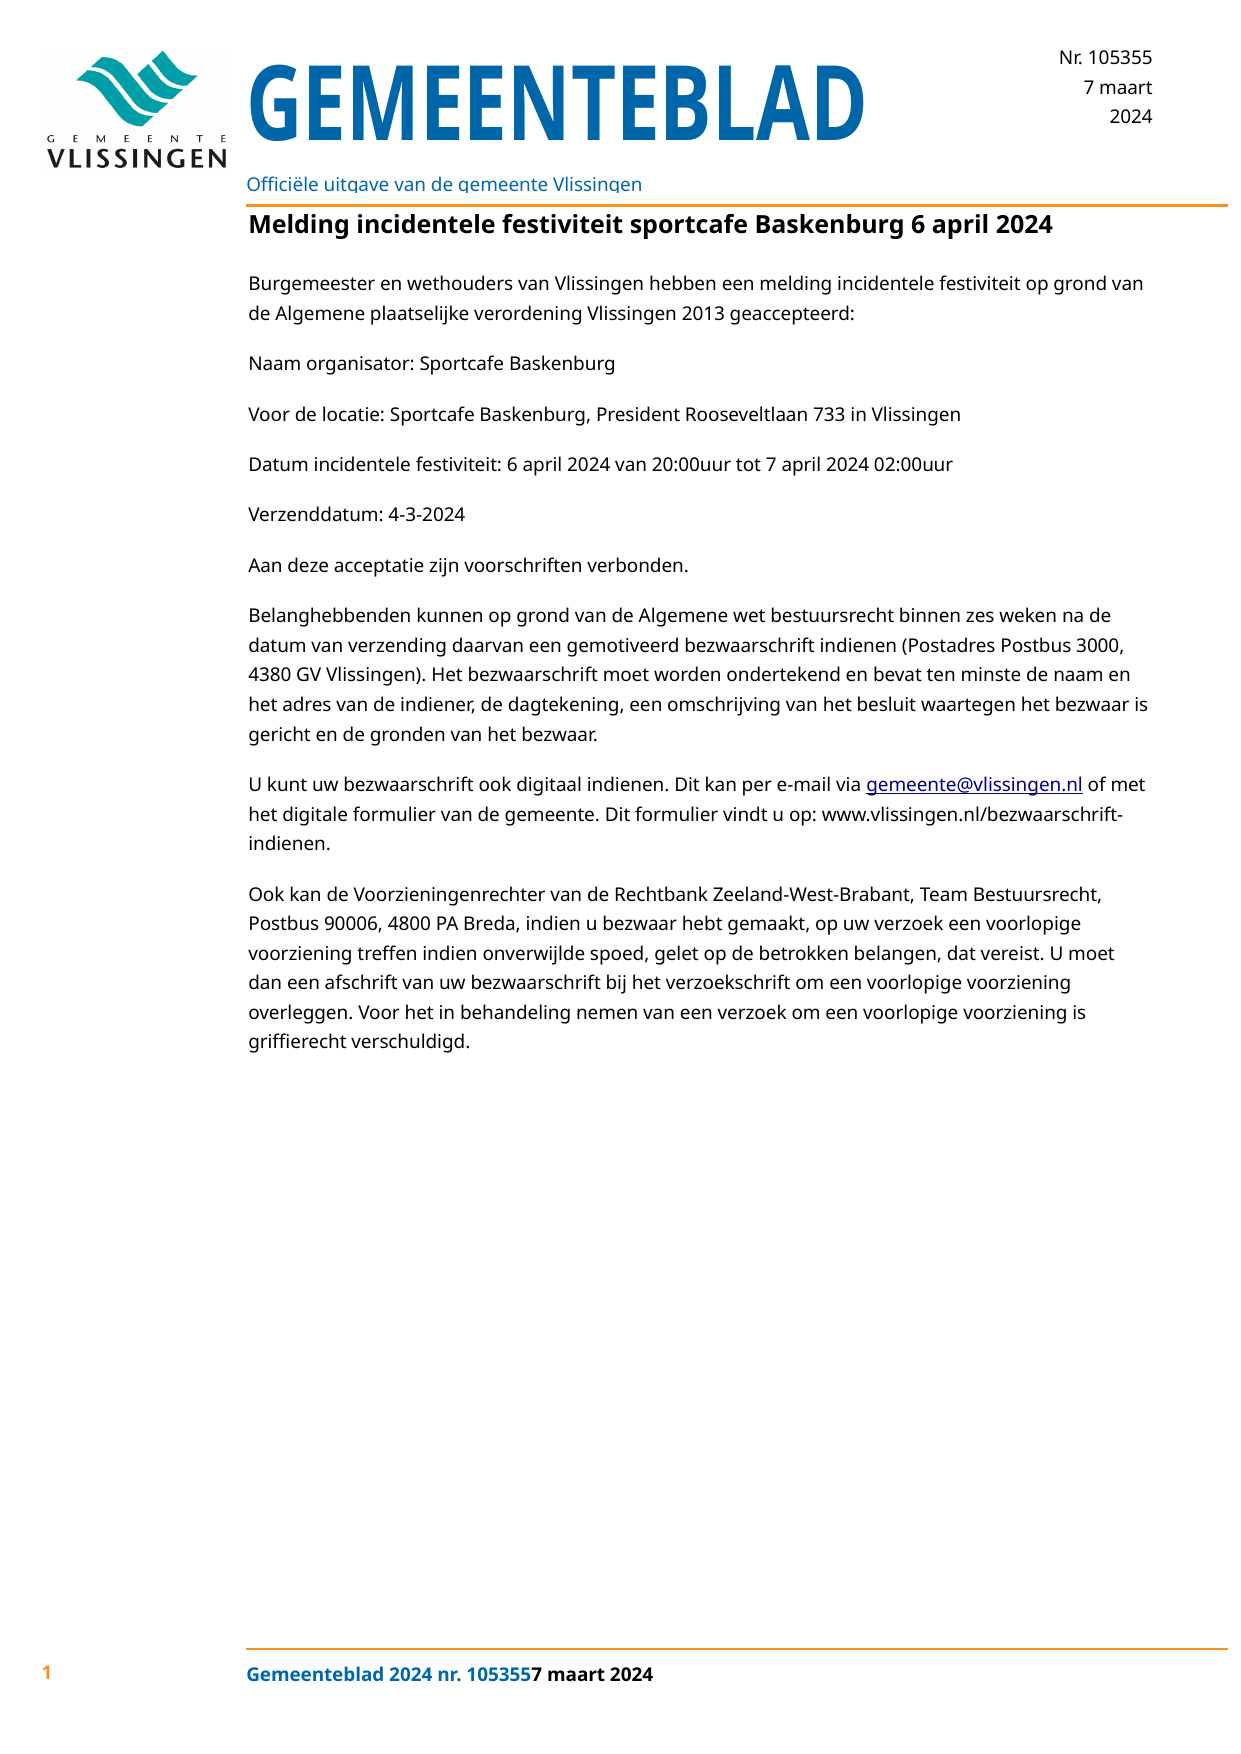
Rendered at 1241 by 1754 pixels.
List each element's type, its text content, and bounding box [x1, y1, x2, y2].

text Ook kan de Voorzieningenrechter van de Rechtbank Zeeland-West-Brabant, Team Bestuursrecht, Postbus 90006, 4800 PA Breda, indien u bezwaar hebt gemaakt, op uw verzoek een voorlopige voorziening treffen indien onverwijlde spoed, gelet op de betrokken belangen, dat vereist. U moet dan een afschrift van uw bezwaarschrift bij het verzoekschrift om een voorlopige voorziening overleggen. Voor het in behandeling nemen van een verzoek om een voorlopige voorziening is griffierecht verschuldigd. [248, 881, 1152, 1054]
text Aan deze acceptatie zijn voorschriften verbonden. [248, 552, 1152, 578]
text Voor de locatie: Sportcafe Baskenburg, President Rooseveltlaan 733 in Vlissingen [248, 401, 1152, 426]
text U kunt uw bezwaarschrift ook digitaal indienen. Dit kan per e-mail via gemeente@vlissingen.nl of met het digitale formulier van de gemeente. Dit formulier vindt u op: www.vlissingen.nl/bezwaarschrift-indienen. [248, 771, 1152, 856]
text Melding incidentele festiviteit sportcafe Baskenburg 6 april 2024 [248, 207, 1152, 241]
text Naam organisator: Sportcafe Baskenburg [248, 350, 1152, 376]
text Belanghebbenden kunnen op grond van de Algemene wet bestuursrecht binnen zes weken na de datum van verzending daarvan een gemotiveerd bezwaarschrift indienen (Postadres Postbus 3000, 4380 GV Vlissingen). Het bezwaarschrift moet worden ondertekend en bevat ten minste de naam en het adres van de indiener, de dagtekening, een omschrijving van het besluit waartegen het bezwaar is gericht en de gronden van het bezwaar. [248, 602, 1152, 746]
picture [41, 47, 231, 172]
text Datum incidentele festiviteit: 6 april 2024 van 20:00uur tot 7 april 2024 02:00uur [248, 451, 1152, 477]
text Verzenddatum: 4-3-2024 [248, 502, 1152, 527]
text Burgemeester en wethouders van Vlissingen hebben een melding incidentele festiviteit op grond van de Algemene plaatselijke verordening Vlissingen 2013 geaccepteerd: [248, 270, 1152, 326]
